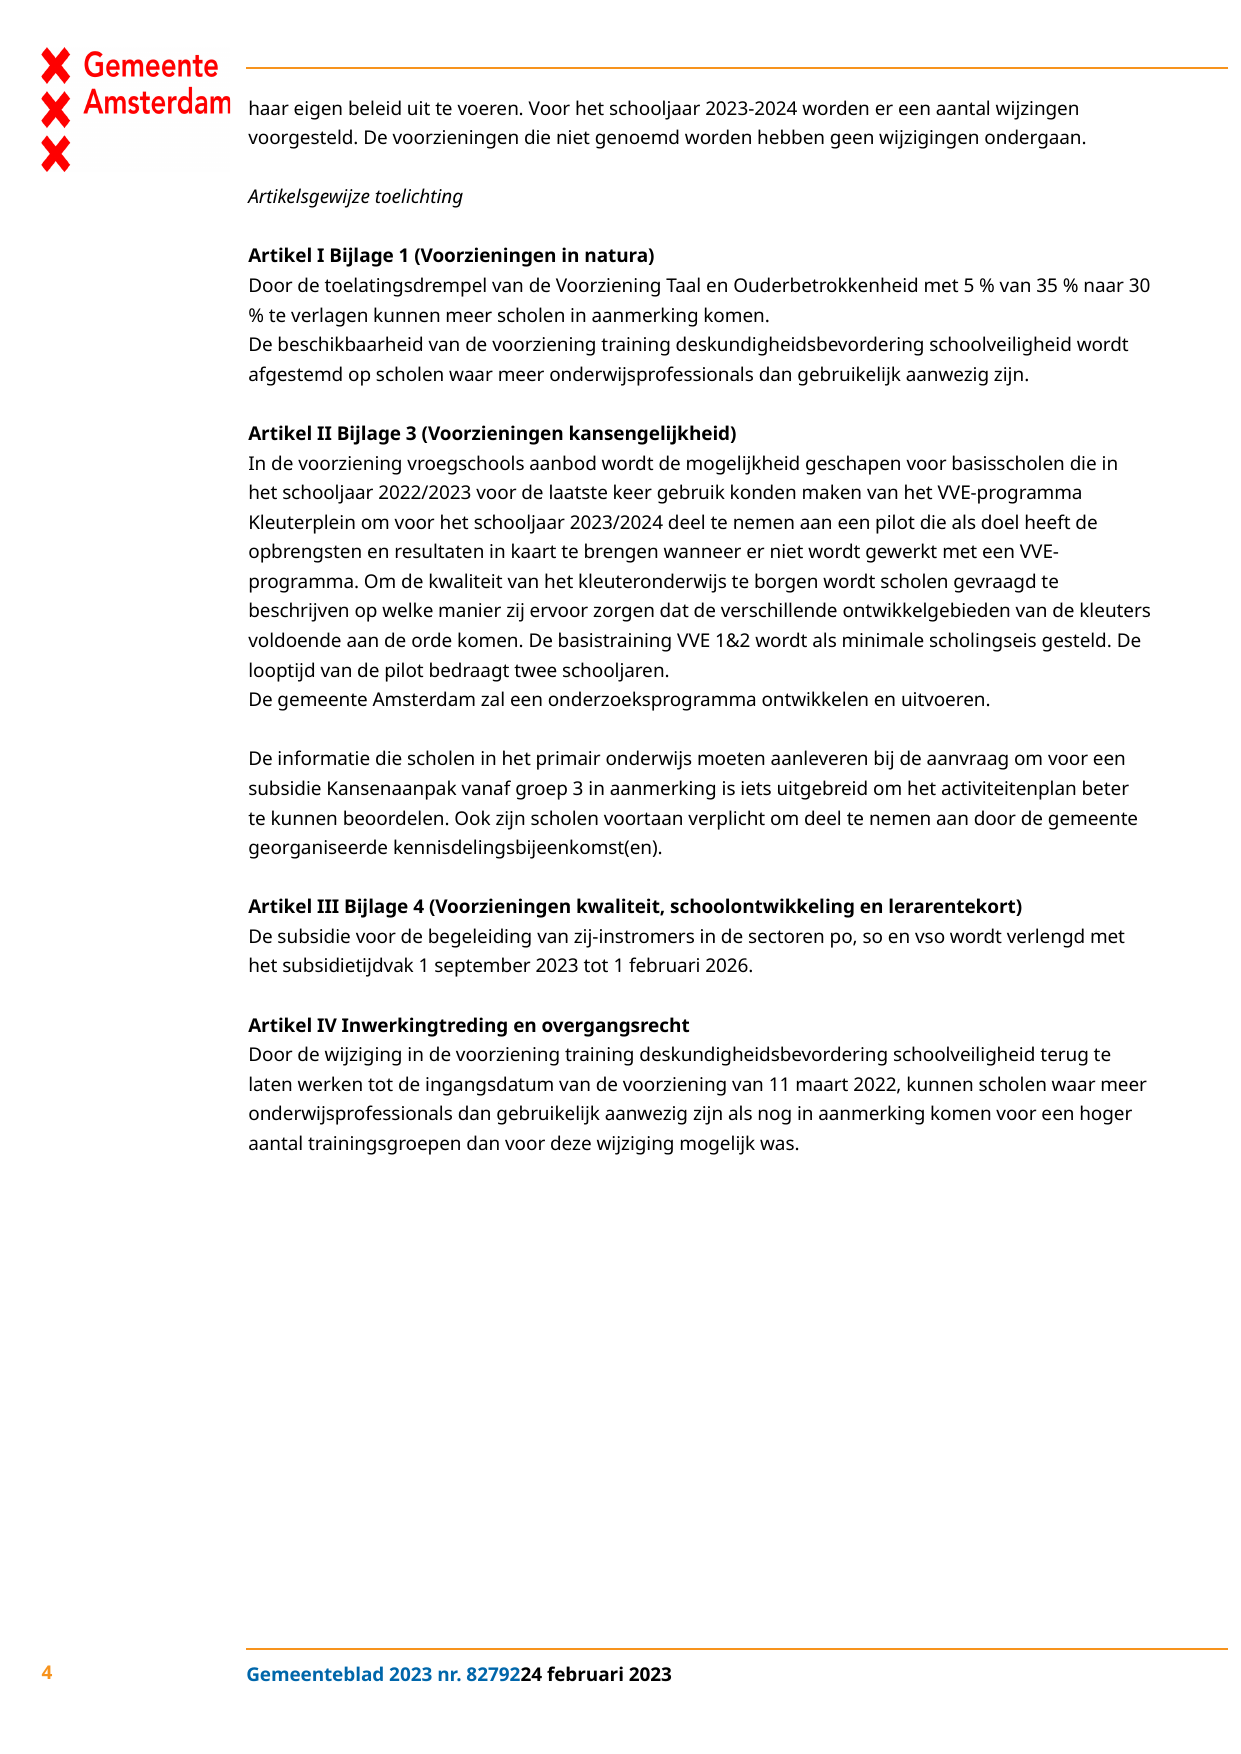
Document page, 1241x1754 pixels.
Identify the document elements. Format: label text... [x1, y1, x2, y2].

text In de voorziening vroegschools aanbod wordt de mogelijkheid geschapen voor basisscholen die in het schooljaar 2022/2023 voor de laatste keer gebruik konden maken van het VVE-programma Kleuterplein om voor het schooljaar 2023/2024 deel te nemen aan een pilot die als doel heeft de opbrengsten en resultaten in kaart te brengen wanneer er niet wordt gewerkt met een VVE-programma. Om de kwaliteit van het kleuteronderwijs te borgen wordt scholen gevraagd te beschrijven op welke manier zij ervoor zorgen dat de verschillende ontwikkelgebieden van de kleuters voldoende aan de orde komen. De basistraining VVE 1&2 wordt als minimale scholingseis gesteld. De looptijd van de pilot bedraagt twee schooljaren. [248, 450, 1152, 683]
text Artikelsgewijze toelichting [248, 183, 1152, 209]
text Artikel II Bijlage 3 (Voorzieningen kansengelijkheid) [248, 420, 1152, 446]
text De beschikbaarheid van de voorziening training deskundigheidsbevordering schoolveiligheid wordt afgestemd op scholen waar meer onderwijsprofessionals dan gebruikelijk aanwezig zijn. [248, 331, 1152, 387]
text Door de toelatingsdrempel van de Voorziening Taal en Ouderbetrokkenheid met 5 % van 35 % naar 30 % te verlagen kunnen meer scholen in aanmerking komen. [248, 272, 1152, 328]
text Door de wijziging in de voorziening training deskundigheidsbevordering schoolveiligheid terug te laten werken tot de ingangsdatum van de voorziening van 11 maart 2022, kunnen scholen waar meer onderwijsprofessionals dan gebruikelijk aanwezig zijn als nog in aanmerking komen voor een hoger aantal trainingsgroepen dan voor deze wijziging mogelijk was. [248, 1041, 1152, 1156]
text De informatie die scholen in het primair onderwijs moeten aanleveren bij de aanvraag om voor een subsidie Kansenaanpak vanaf groep 3 in aanmerking is iets uitgebreid om het activiteitenplan beter te kunnen beoordelen. Ook zijn scholen voortaan verplicht om deel te nemen aan door de gemeente georganiseerde kennisdelingsbijeenkomst(en). [248, 746, 1152, 860]
text De subsidie voor de begeleiding van zij-instromers in de sectoren po, so en vso wordt verlengd met het subsidietijdvak 1 september 2023 tot 1 februari 2026. [248, 923, 1152, 978]
picture [41, 47, 231, 172]
text Artikel I Bijlage 1 (Voorzieningen in natura) [248, 243, 1152, 268]
text haar eigen beleid uit te voeren. Voor het schooljaar 2023-2024 worden er een aantal wijzingen voorgesteld. De voorzieningen die niet genoemd worden hebben geen wijzigingen ondergaan. [248, 95, 1152, 150]
text De gemeente Amsterdam zal een onderzoeksprogramma ontwikkelen en uitvoeren. [248, 686, 1152, 712]
text Artikel III Bijlage 4 (Voorzieningen kwaliteit, schoolontwikkeling en lerarentekort) [248, 893, 1152, 919]
text Artikel IV Inwerkingtreding en overgangsrecht [248, 1012, 1152, 1038]
